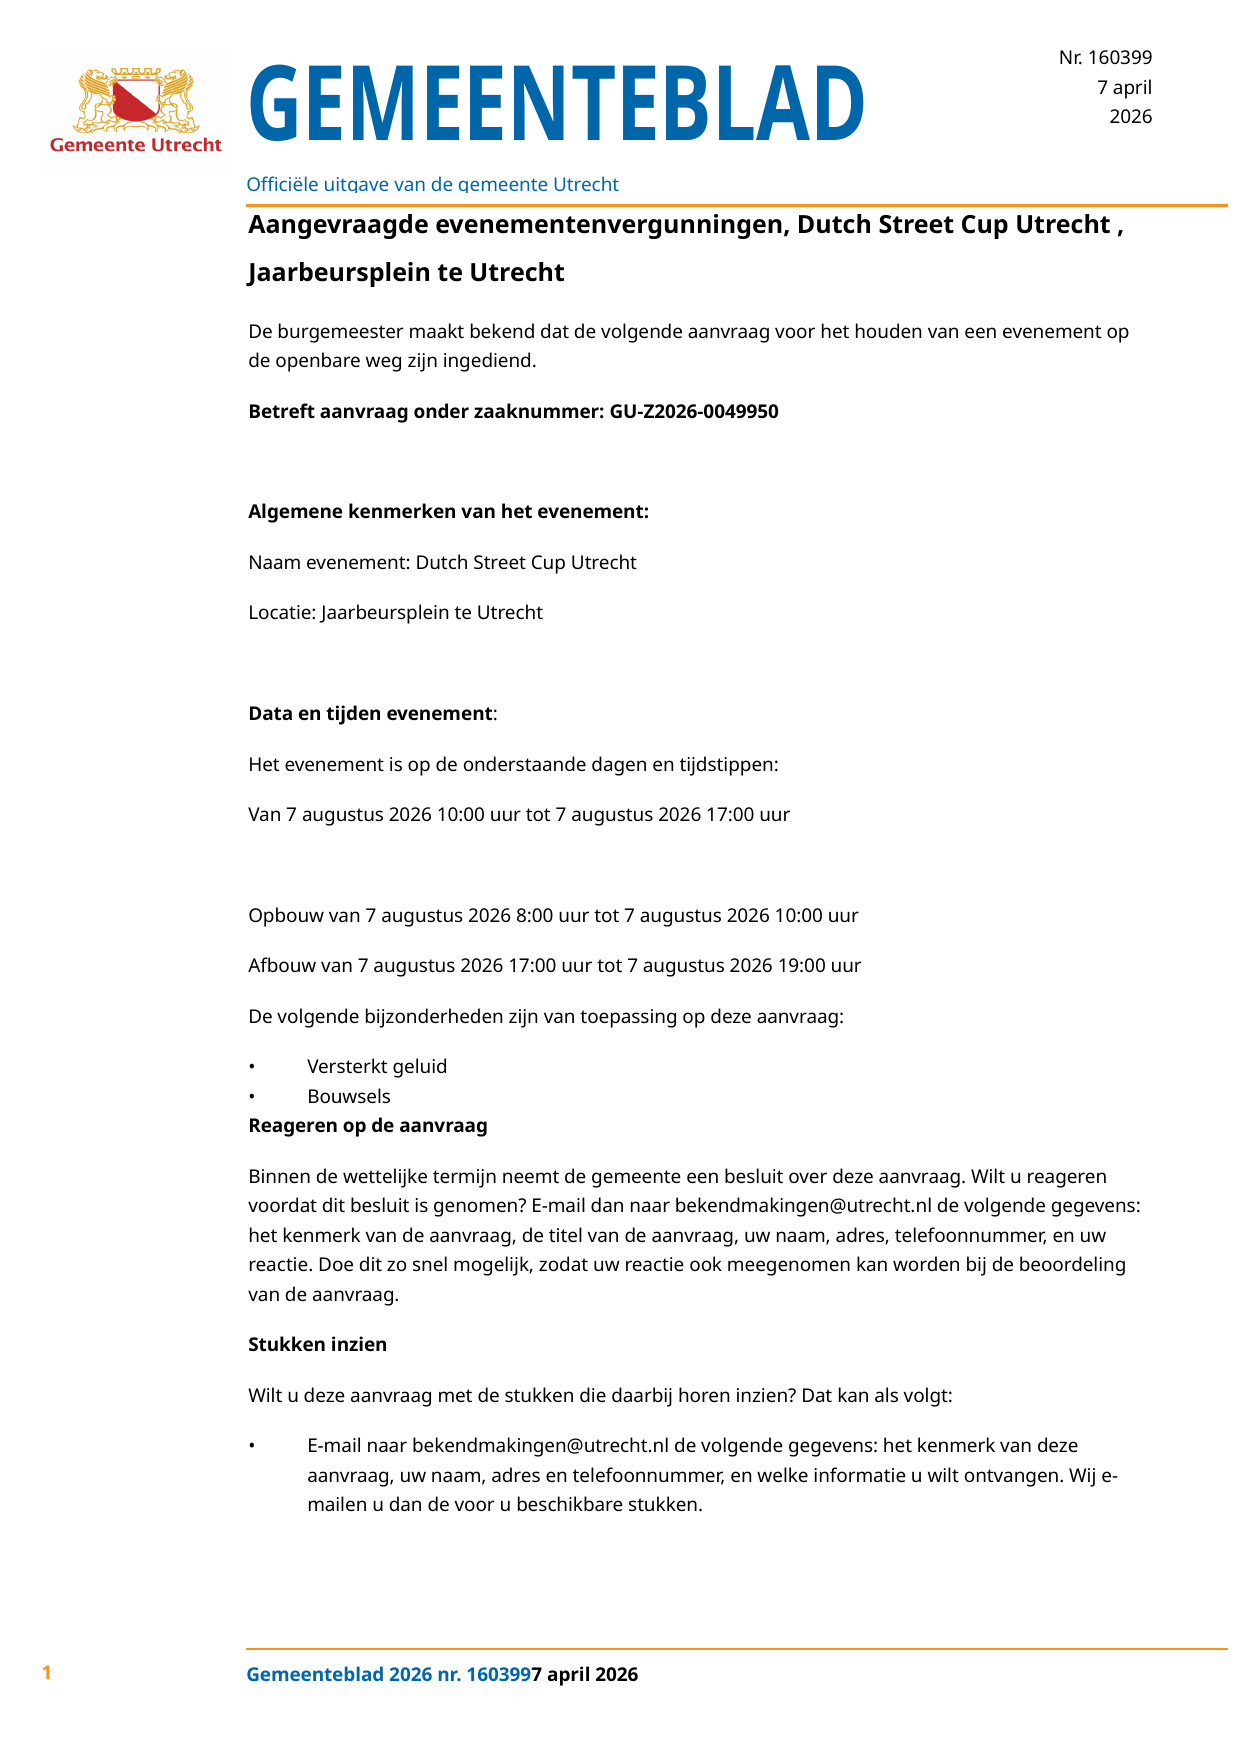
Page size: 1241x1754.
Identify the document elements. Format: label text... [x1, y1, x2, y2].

text Betreft aanvraag onder zaaknummer: GU-Z2026-0049950 [248, 398, 1152, 424]
text De burgemeester maakt bekend dat de volgende aanvraag voor het houden van een evenement op de openbare weg zijn ingediend. [248, 318, 1152, 373]
list Versterkt geluid [248, 1053, 1152, 1079]
text Het evenement is op de onderstaande dagen en tijdstippen: [248, 751, 1152, 777]
list E-mail naar bekendmakingen@utrecht.nl de volgende gegevens: het kenmerk van deze aanvraag, uw naam, adres en telefoonnummer, en welke informatie u wilt ontvangen. Wij e-mailen u dan de voor u beschikbare stukken. [248, 1432, 1152, 1517]
text Wilt u deze aanvraag met de stukken die daarbij horen inzien? Dat kan als volgt: [248, 1382, 1152, 1408]
text Opbouw van 7 augustus 2026 8:00 uur tot 7 augustus 2026 10:00 uur [248, 902, 1152, 928]
text De volgende bijzonderheden zijn van toepassing op deze aanvraag: [248, 1003, 1152, 1029]
list Bouwsels [248, 1083, 1152, 1109]
text Naam evenement: Dutch Street Cup Utrecht [248, 549, 1152, 575]
text Binnen de wettelijke termijn neemt de gemeente een besluit over deze aanvraag. Wilt u reageren voordat dit besluit is genomen? E-mail dan naar bekendmakingen@utrecht.nl de volgende gegevens: het kenmerk van de aanvraag, de titel van de aanvraag, uw naam, adres, telefoonnummer, en uw reactie. Doe dit zo snel mogelijk, zodat uw reactie ook meegenomen kan worden bij de beoordeling van de aanvraag. [248, 1163, 1152, 1307]
text Van 7 augustus 2026 10:00 uur tot 7 augustus 2026 17:00 uur [248, 801, 1152, 827]
text Afbouw van 7 augustus 2026 17:00 uur tot 7 augustus 2026 19:00 uur [248, 952, 1152, 978]
text Aangevraagde evenementenvergunningen, Dutch Street Cup Utrecht , Jaarbeursplein te Utrecht [248, 207, 1152, 288]
text Stukken inzien [248, 1332, 1152, 1357]
text Reageren op de aanvraag [248, 1112, 1152, 1138]
text Locatie: Jaarbeursplein te Utrecht [248, 599, 1152, 625]
text Data en tijden evenement: [248, 700, 1152, 726]
text Algemene kenmerken van het evenement: [248, 499, 1152, 524]
picture [41, 47, 231, 172]
